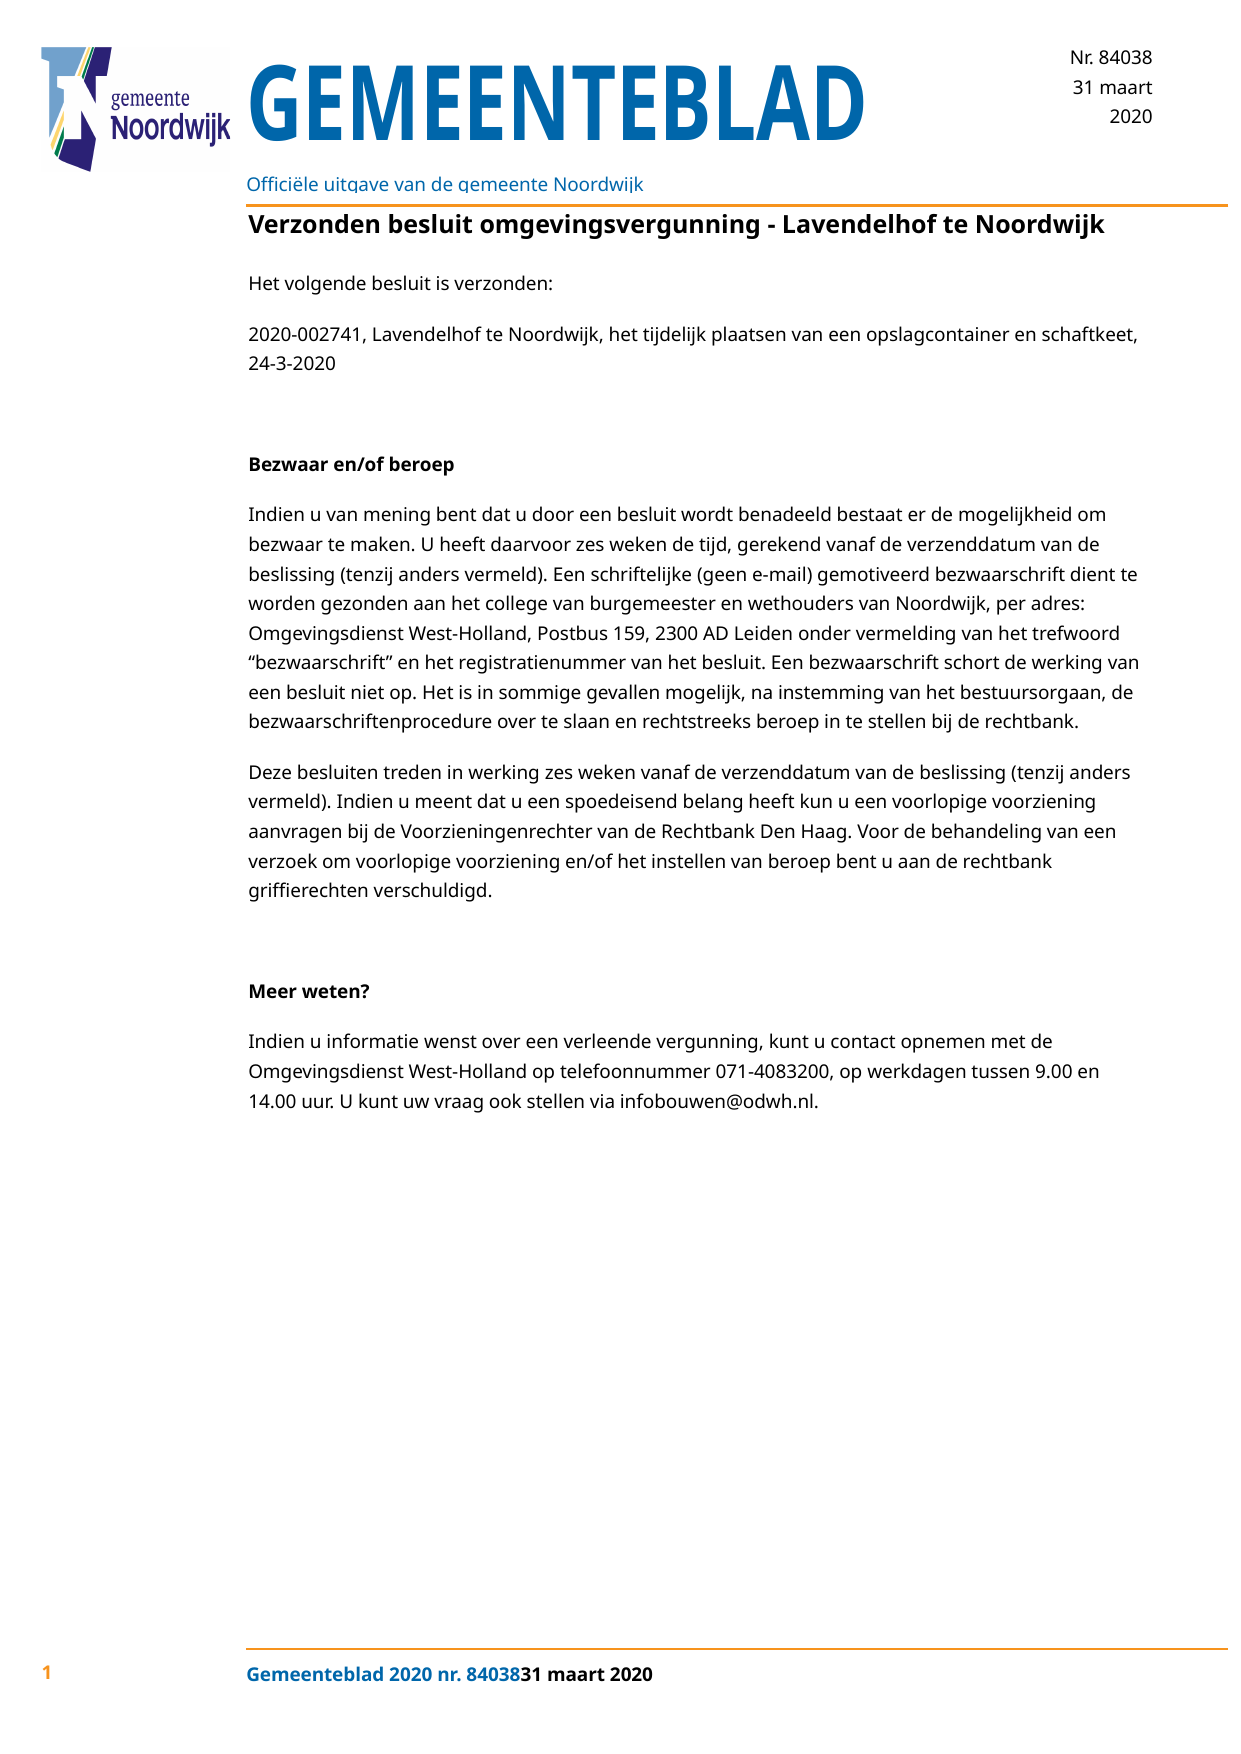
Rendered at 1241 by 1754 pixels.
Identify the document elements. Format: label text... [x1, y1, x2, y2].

text Indien u informatie wenst over een verleende vergunning, kunt u contact opnemen met de Omgevingsdienst West-Holland op telefoonnummer 071-4083200, op werkdagen tussen 9.00 en 14.00 uur. U kunt uw vraag ook stellen via infobouwen@odwh.nl. [248, 1029, 1152, 1113]
picture [41, 47, 231, 172]
text Bezwaar en/of beroep [248, 451, 1152, 477]
text 2020-002741, Lavendelhof te Noordwijk, het tijdelijk plaatsen van een opslagcontainer en schaftkeet, 24-3-2020 [248, 321, 1152, 376]
text Het volgende besluit is verzonden: [248, 270, 1152, 296]
text Indien u van mening bent dat u door een besluit wordt benadeeld bestaat er de mogelijkheid om bezwaar te maken. U heeft daarvoor zes weken de tijd, gerekend vanaf de verzenddatum van de beslissing (tenzij anders vermeld). Een schriftelijke (geen e-mail) gemotiveerd bezwaarschrift dient te worden gezonden aan het college van burgemeester en wethouders van Noordwijk, per adres: Omgevingsdienst West-Holland, Postbus 159, 2300 AD Leiden onder vermelding van het trefwoord “bezwaarschrift” en het registratienummer van het besluit. Een bezwaarschrift schort de werking van een besluit niet op. Het is in sommige gevallen mogelijk, na instemming van het bestuursorgaan, de bezwaarschriftenprocedure over te slaan en rechtstreeks beroep in te stellen bij de rechtbank. [248, 502, 1152, 734]
text Meer weten? [248, 978, 1152, 1004]
text Deze besluiten treden in werking zes weken vanaf de verzenddatum van de beslissing (tenzij anders vermeld). Indien u meent dat u een spoedeisend belang heeft kun u een voorlopige voorziening aanvragen bij de Voorzieningenrechter van de Rechtbank Den Haag. Voor de behandeling van een verzoek om voorlopige voorziening en/of het instellen van beroep bent u aan de rechtbank griffierechten verschuldigd. [248, 759, 1152, 903]
text Verzonden besluit omgevingsvergunning - Lavendelhof te Noordwijk [248, 207, 1152, 241]
